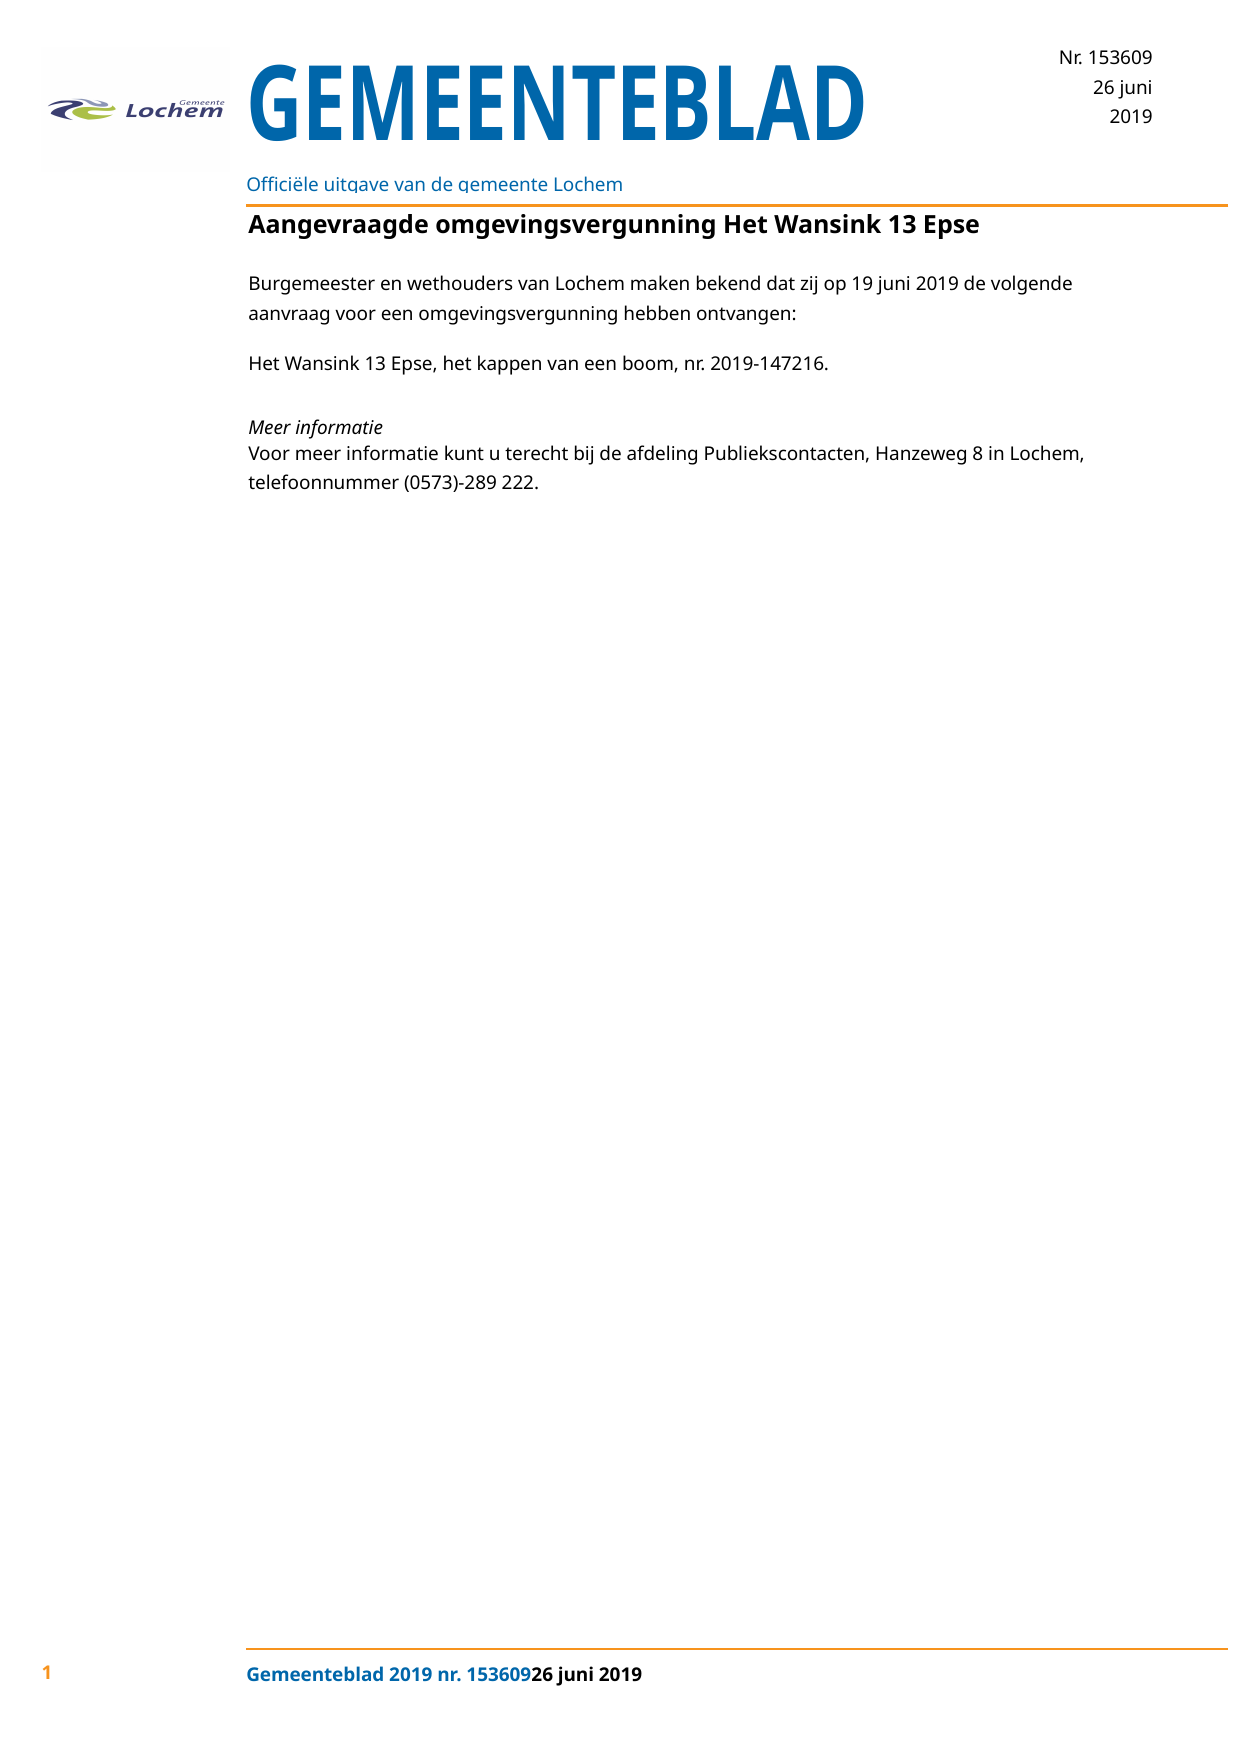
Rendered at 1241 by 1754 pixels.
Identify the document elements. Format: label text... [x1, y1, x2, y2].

picture [41, 47, 231, 172]
text Het Wansink 13 Epse, het kappen van een boom, nr. 2019-147216. [248, 350, 1152, 376]
text Aangevraagde omgevingsvergunning Het Wansink 13 Epse [248, 207, 1152, 241]
text Burgemeester en wethouders van Lochem maken bekend dat zij op 19 juni 2019 de volgende aanvraag voor een omgevingsvergunning hebben ontvangen: [248, 270, 1152, 326]
text Voor meer informatie kunt u terecht bij de afdeling Publiekscontacten, Hanzeweg 8 in Lochem, telefoonnummer (0573)-289 222. [248, 440, 1152, 495]
text Meer informatie [248, 414, 1152, 440]
